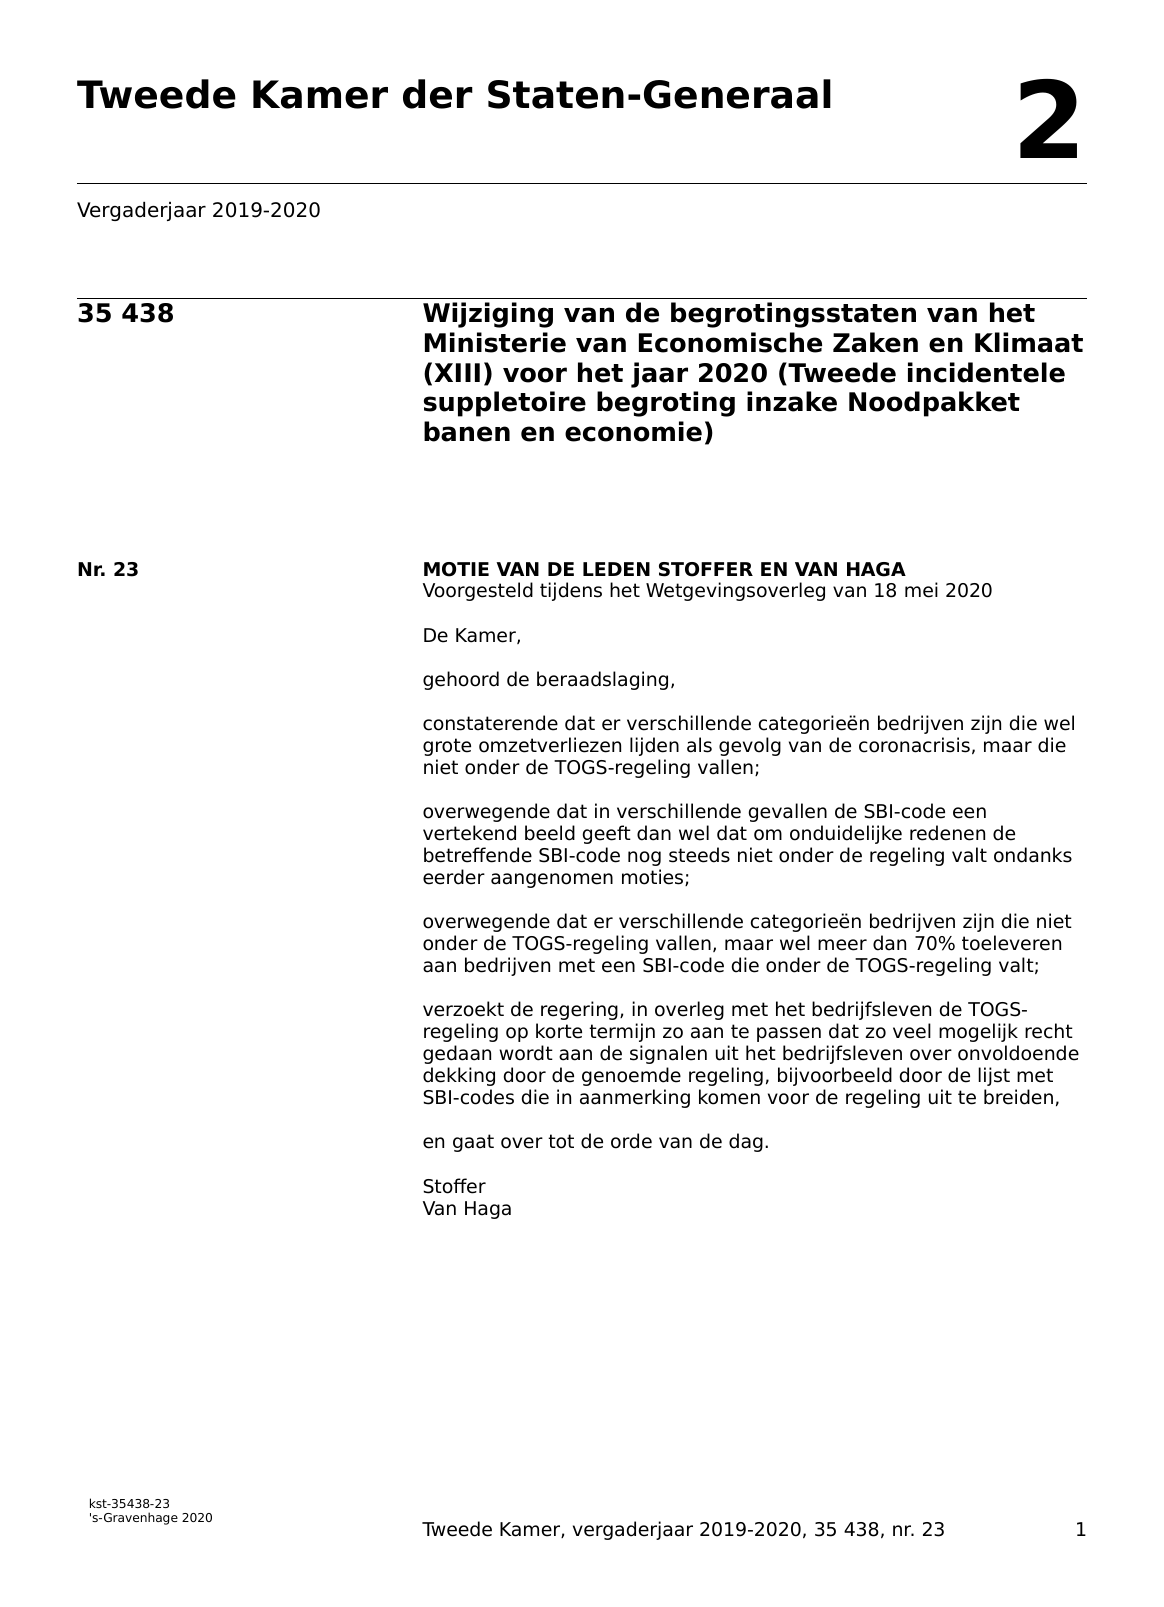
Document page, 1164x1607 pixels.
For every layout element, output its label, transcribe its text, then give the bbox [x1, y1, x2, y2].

text verzoekt de regering, in overleg met het bedrijfsleven de TOGS-regeling op korte termijn zo aan te passen dat zo veel mogelijk recht gedaan wordt aan de signalen uit het bedrijfsleven over onvoldoende dekking door de genoemde regeling, bijvoorbeeld door de lijst met SBI-codes die in aanmerking komen voor de regeling uit te breiden, [422, 999, 1087, 1109]
text constaterende dat er verschillende categorieën bedrijven zijn die wel grote omzetverliezen lijden als gevolg van de coronacrisis, maar die niet onder de TOGS-regeling vallen; [422, 713, 1087, 779]
text kst-35438-23 [88, 1497, 323, 1511]
text overwegende dat in verschillende gevallen de SBI-code een vertekend beeld geeft dan wel dat om onduidelijke redenen de betreffende SBI-code nog steeds niet onder de regeling valt ondanks eerder aangenomen moties; [422, 801, 1087, 889]
text Voorgesteld tijdens het Wetgevingsoverleg van 18 mei 2020 [422, 580, 1087, 602]
subtitle Nr. 23 MOTIE VAN DE LEDEN STOFFER EN VAN HAGA [77, 558, 1087, 580]
text en gaat over tot de orde van de dag. [422, 1131, 1087, 1153]
text De Kamer, [422, 624, 1087, 647]
subtitle 35 438 Wijziging van de begrotingsstaten van het Ministerie van Economische Zaken en Klimaat (XIII) voor het jaar 2020 (Tweede incidentele suppletoire begroting inzake Noodpakket banen en economie) [77, 299, 1087, 447]
text Van Haga [422, 1197, 1087, 1219]
text gehoord de beraadslaging, [422, 669, 1087, 691]
table_header Tweede Kamer der Staten-Generaal [77, 59, 886, 183]
table_cell Vergaderjaar 2019-2020 [77, 184, 1087, 298]
text Stoffer [422, 1176, 1087, 1197]
text overwegende dat er verschillende categorieën bedrijven zijn die niet onder de TOGS-regeling vallen, maar wel meer dan 70% toeleveren aan bedrijven met een SBI-code die onder de TOGS-regeling valt; [422, 911, 1087, 977]
table_header 2 [886, 59, 1087, 183]
text 's-Gravenhage 2020 [88, 1511, 323, 1525]
